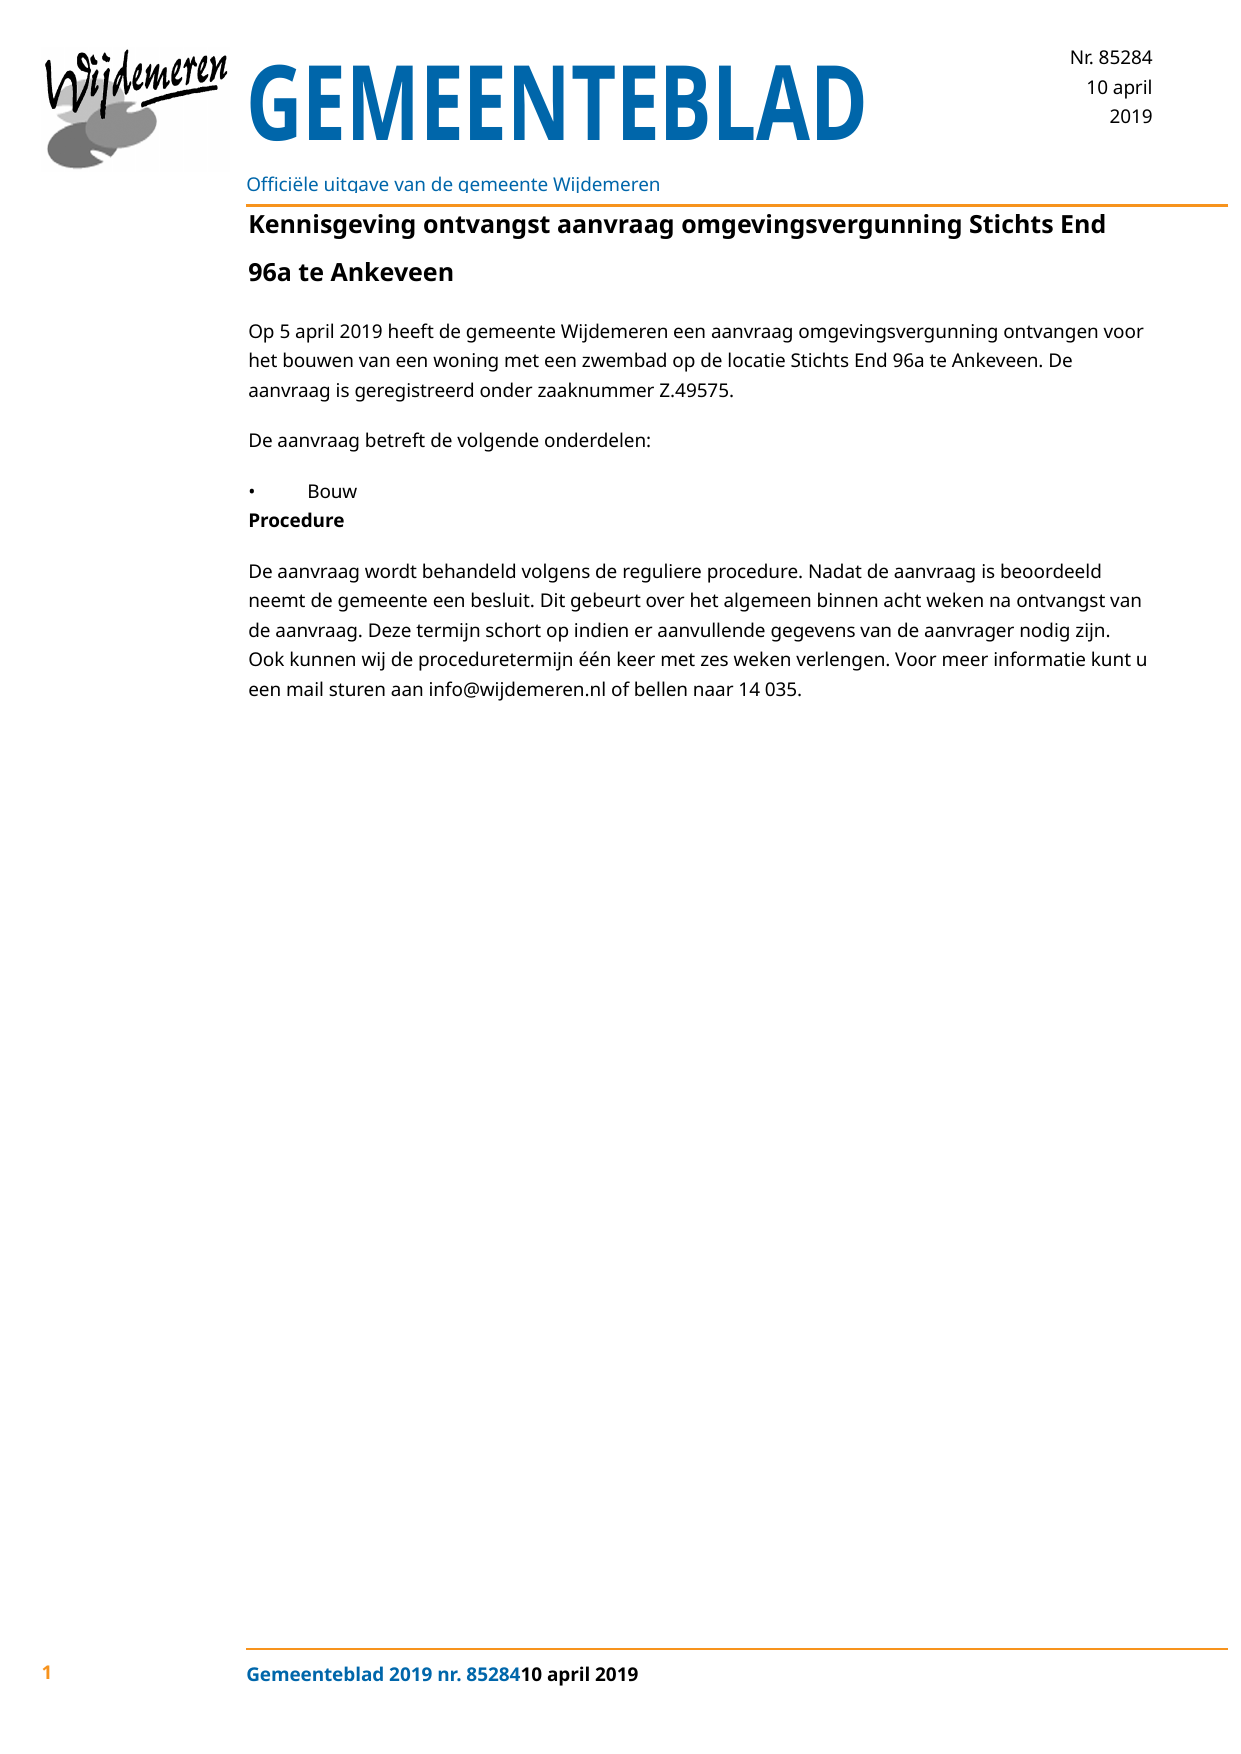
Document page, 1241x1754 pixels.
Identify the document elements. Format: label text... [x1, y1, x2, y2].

text De aanvraag wordt behandeld volgens de reguliere procedure. Nadat de aanvraag is beoordeeld neemt de gemeente een besluit. Dit gebeurt over het algemeen binnen acht weken na ontvangst van de aanvraag. Deze termijn schort op indien er aanvullende gegevens van de aanvrager nodig zijn. Ook kunnen wij de proceduretermijn één keer met zes weken verlengen. Voor meer informatie kunt u een mail sturen aan info@wijdemeren.nl of bellen naar 14 035. [248, 558, 1152, 702]
text Kennisgeving ontvangst aanvraag omgevingsvergunning Stichts End 96a te Ankeveen [248, 207, 1152, 288]
text Procedure [248, 507, 1152, 533]
text De aanvraag betreft de volgende onderdelen: [248, 427, 1152, 453]
picture [41, 47, 231, 172]
text Op 5 april 2019 heeft de gemeente Wijdemeren een aanvraag omgevingsvergunning ontvangen voor het bouwen van een woning met een zwembad op de locatie Stichts End 96a te Ankeveen. De aanvraag is geregistreerd onder zaaknummer Z.49575. [248, 318, 1152, 403]
list Bouw [248, 478, 1152, 504]
